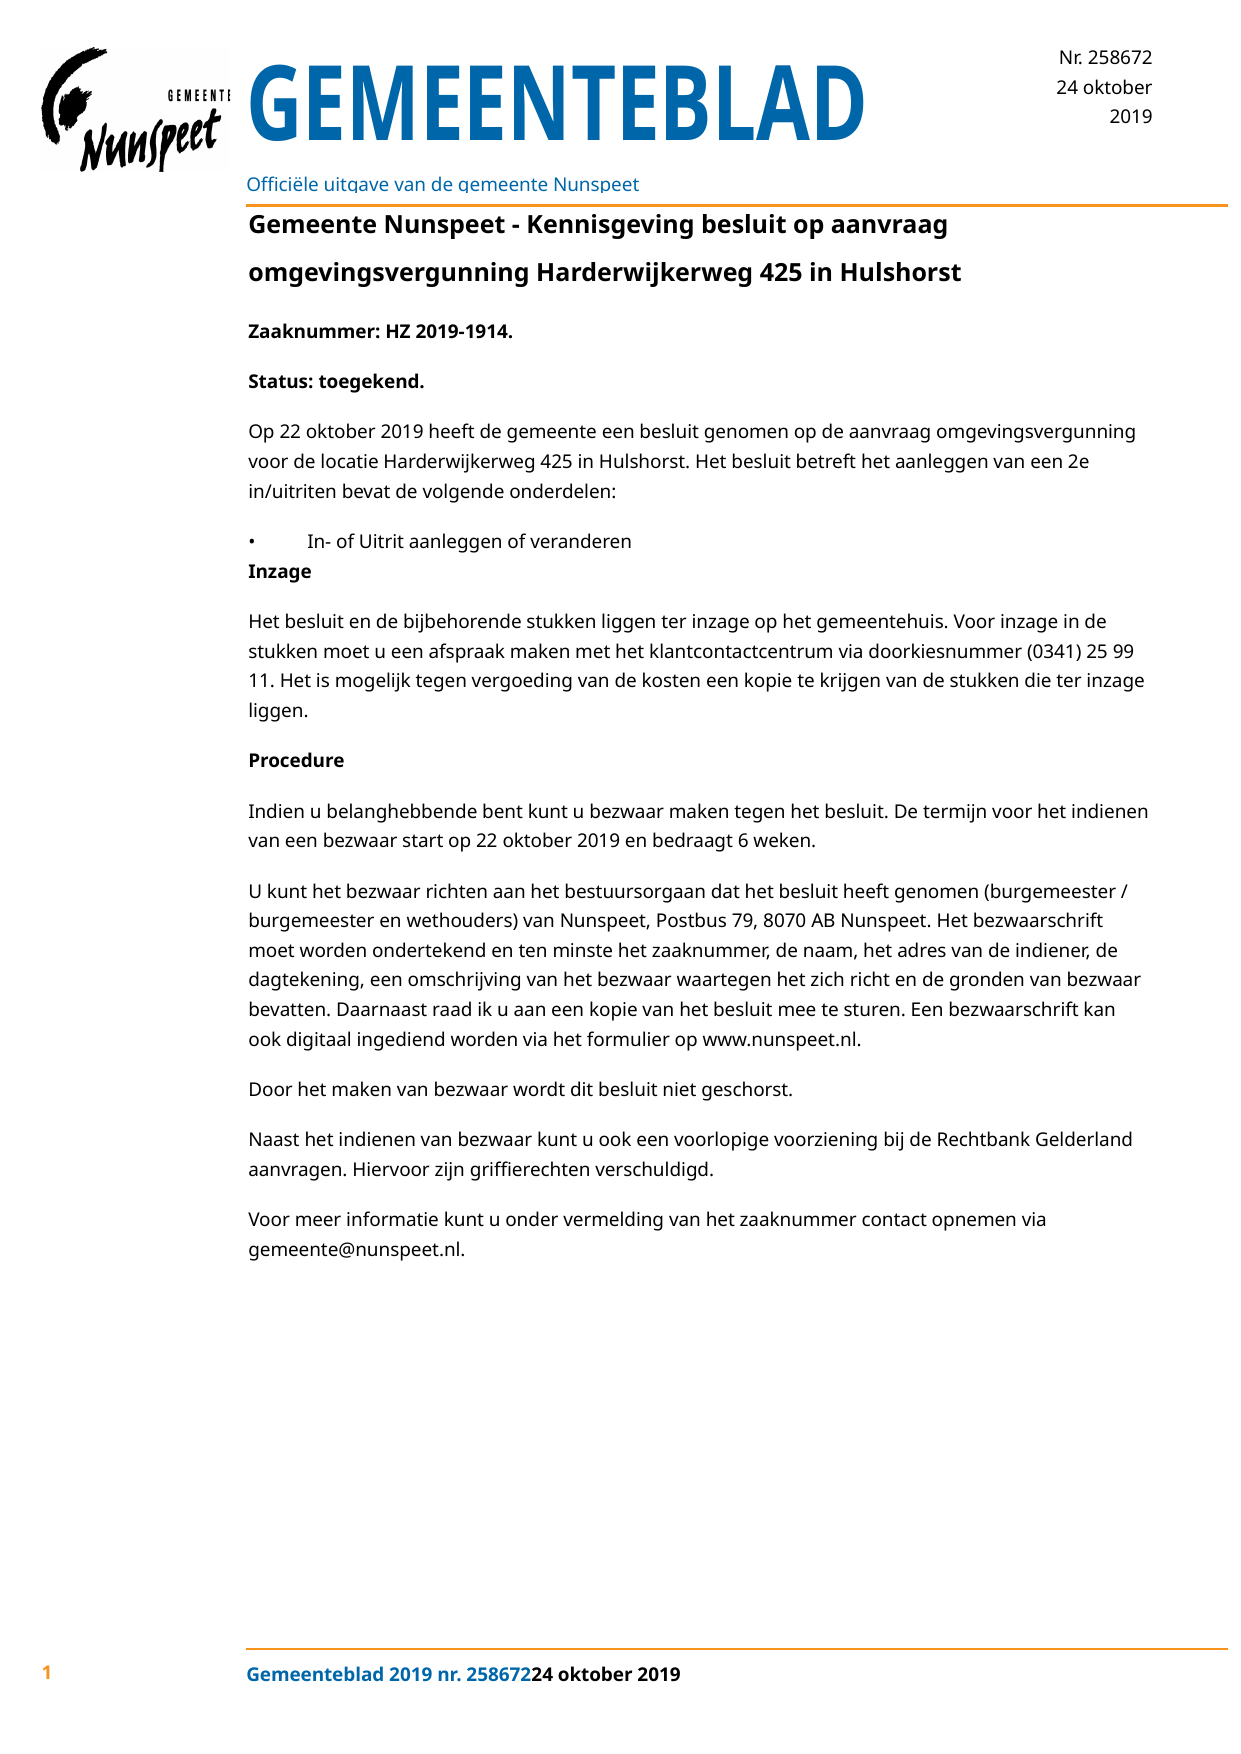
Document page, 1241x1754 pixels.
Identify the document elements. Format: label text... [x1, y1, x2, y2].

text Zaaknummer: HZ 2019-1914. [248, 318, 1152, 344]
picture [41, 47, 231, 172]
text Inzage [248, 558, 1152, 584]
text Op 22 oktober 2019 heeft de gemeente een besluit genomen op de aanvraag omgevingsvergunning voor de locatie Harderwijkerweg 425 in Hulshorst. Het besluit betreft het aanleggen van een 2e in/uitriten bevat de volgende onderdelen: [248, 419, 1152, 504]
list In- of Uitrit aanleggen of veranderen [248, 528, 1152, 554]
text Gemeente Nunspeet - Kennisgeving besluit op aanvraag omgevingsvergunning Harderwijkerweg 425 in Hulshorst [248, 207, 1152, 288]
text Naast het indienen van bezwaar kunt u ook een voorlopige voorziening bij de Rechtbank Gelderland aanvragen. Hiervoor zijn griffierechten verschuldigd. [248, 1127, 1152, 1182]
text U kunt het bezwaar richten aan het bestuursorgaan dat het besluit heeft genomen (burgemeester / burgemeester en wethouders) van Nunspeet, Postbus 79, 8070 AB Nunspeet. Het bezwaarschrift moet worden ondertekend en ten minste het zaaknummer, de naam, het adres van de indiener, de dagtekening, een omschrijving van het bezwaar waartegen het zich richt en de gronden van bezwaar bevatten. Daarnaast raad ik u aan een kopie van het besluit mee te sturen. Een bezwaarschrift kan ook digitaal ingediend worden via het formulier op www.nunspeet.nl. [248, 878, 1152, 1052]
text Procedure [248, 747, 1152, 773]
text Indien u belanghebbende bent kunt u bezwaar maken tegen het besluit. De termijn voor het indienen van een bezwaar start op 22 oktober 2019 en bedraagt 6 weken. [248, 798, 1152, 853]
text Voor meer informatie kunt u onder vermelding van het zaaknummer contact opnemen via gemeente@nunspeet.nl. [248, 1207, 1152, 1262]
text Door het maken van bezwaar wordt dit besluit niet geschorst. [248, 1076, 1152, 1102]
text Het besluit en de bijbehorende stukken liggen ter inzage op het gemeentehuis. Voor inzage in de stukken moet u een afspraak maken met het klantcontactcentrum via doorkiesnummer (0341) 25 99 11. Het is mogelijk tegen vergoeding van de kosten een kopie te krijgen van de stukken die ter inzage liggen. [248, 608, 1152, 723]
text Status: toegekend. [248, 368, 1152, 394]
